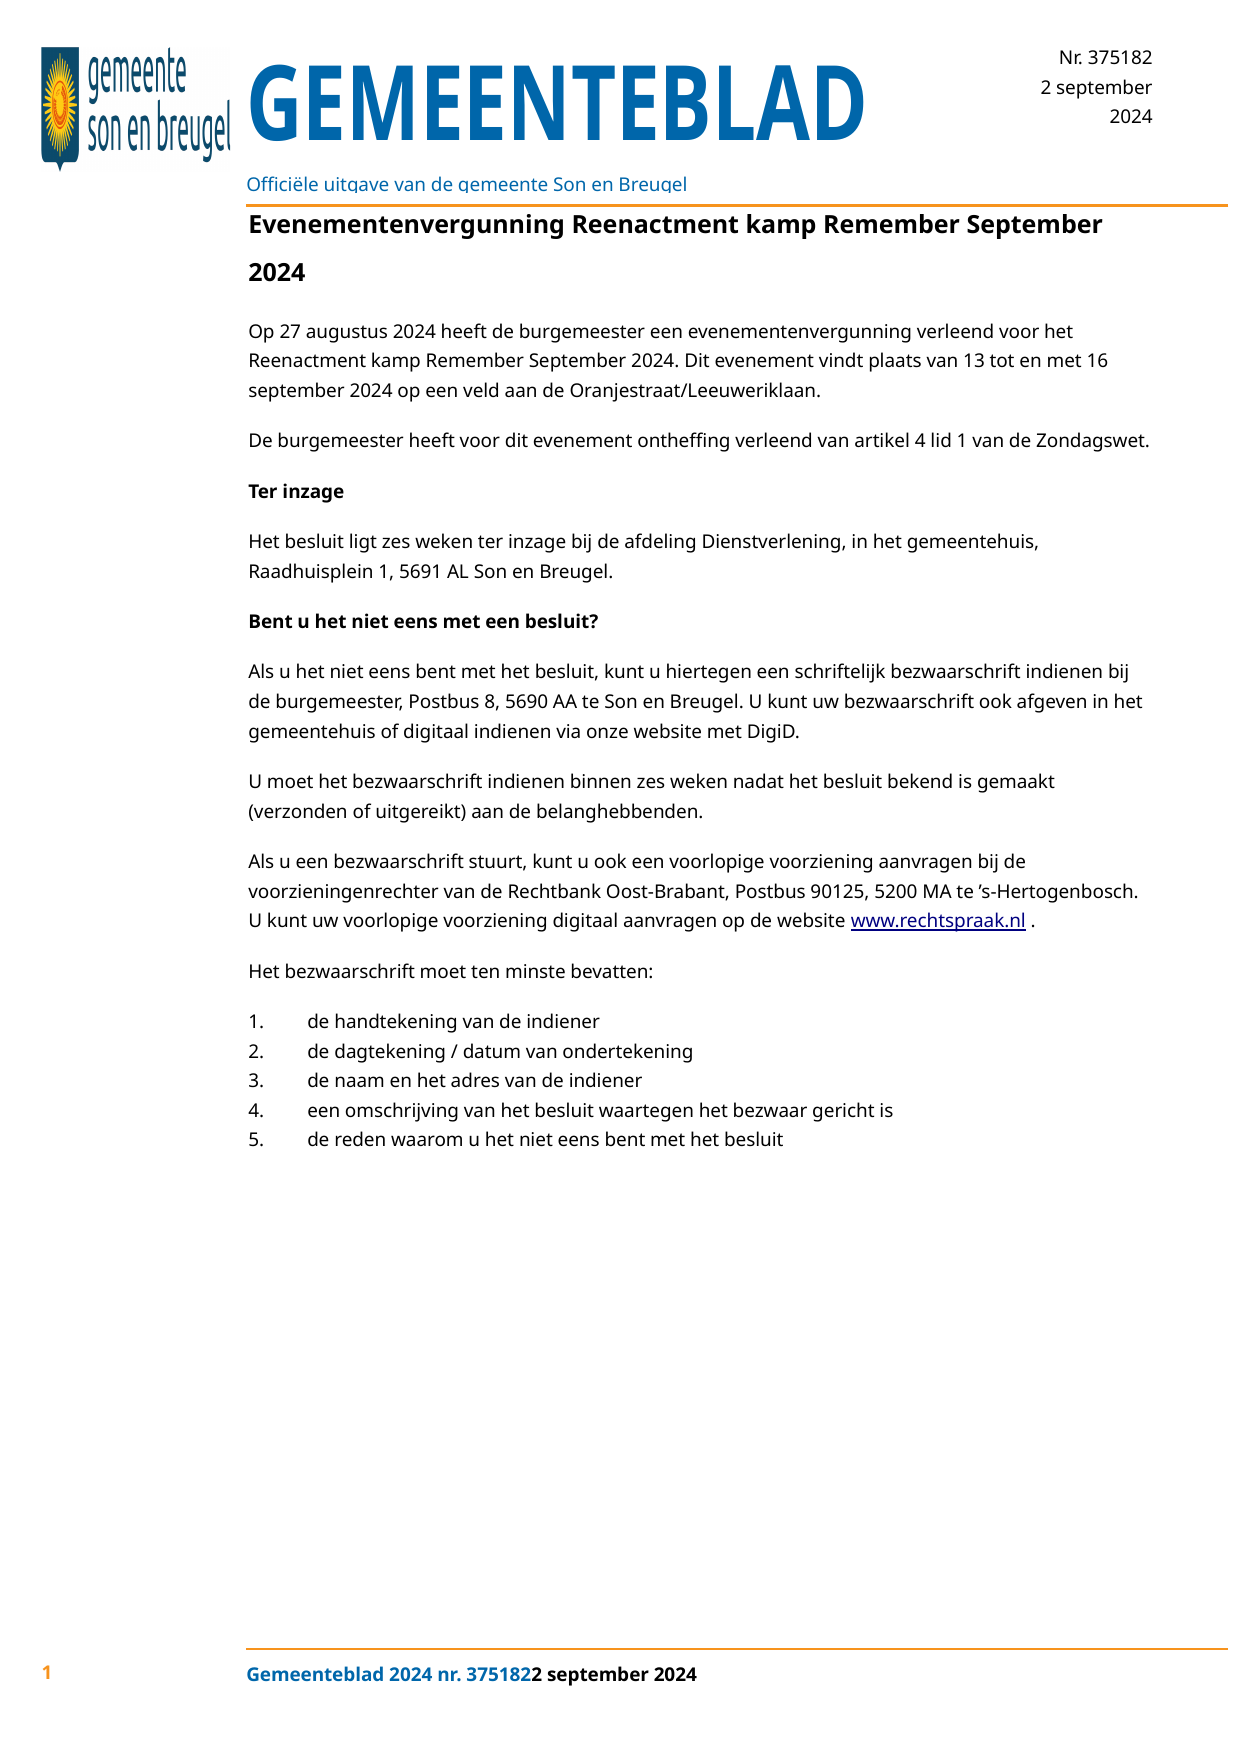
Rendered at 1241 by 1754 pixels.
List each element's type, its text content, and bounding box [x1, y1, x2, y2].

text Het bezwaarschrift moet ten minste bevatten: [248, 958, 1152, 984]
list een omschrijving van het besluit waartegen het bezwaar gericht is [248, 1097, 1152, 1123]
text Evenementenvergunning Reenactment kamp Remember September 2024 [248, 207, 1152, 288]
text Als u een bezwaarschrift stuurt, kunt u ook een voorlopige voorziening aanvragen bij de voorzieningenrechter van de Rechtbank Oost-Brabant, Postbus 90125, 5200 MA te ’s-Hertogenbosch. U kunt uw voorlopige voorziening digitaal aanvragen op de website www.rechtspraak.nl . [248, 848, 1152, 933]
text Ter inzage [248, 478, 1152, 504]
text Als u het niet eens bent met het besluit, kunt u hiertegen een schriftelijk bezwaarschrift indienen bij de burgemeester, Postbus 8, 5690 AA te Son en Breugel. U kunt uw bezwaarschrift ook afgeven in het gemeentehuis of digitaal indienen via onze website met DigiD. [248, 659, 1152, 744]
text De burgemeester heeft voor dit evenement ontheffing verleend van artikel 4 lid 1 van de Zondagswet. [248, 427, 1152, 453]
text U moet het bezwaarschrift indienen binnen zes weken nadat het besluit bekend is gemaakt (verzonden of uitgereikt) aan de belanghebbenden. [248, 768, 1152, 824]
list de handtekening van de indiener [248, 1008, 1152, 1034]
text Het besluit ligt zes weken ter inzage bij de afdeling Dienstverlening, in het gemeentehuis, Raadhuisplein 1, 5691 AL Son en Breugel. [248, 528, 1152, 584]
text Bent u het niet eens met een besluit? [248, 608, 1152, 634]
list de dagtekening / datum van ondertekening [248, 1038, 1152, 1064]
list de reden waarom u het niet eens bent met het besluit [248, 1127, 1152, 1152]
list de naam en het adres van de indiener [248, 1067, 1152, 1093]
picture [41, 47, 231, 172]
text Op 27 augustus 2024 heeft de burgemeester een evenementenvergunning verleend voor het Reenactment kamp Remember September 2024. Dit evenement vindt plaats van 13 tot en met 16 september 2024 op een veld aan de Oranjestraat/Leeuweriklaan. [248, 318, 1152, 403]
